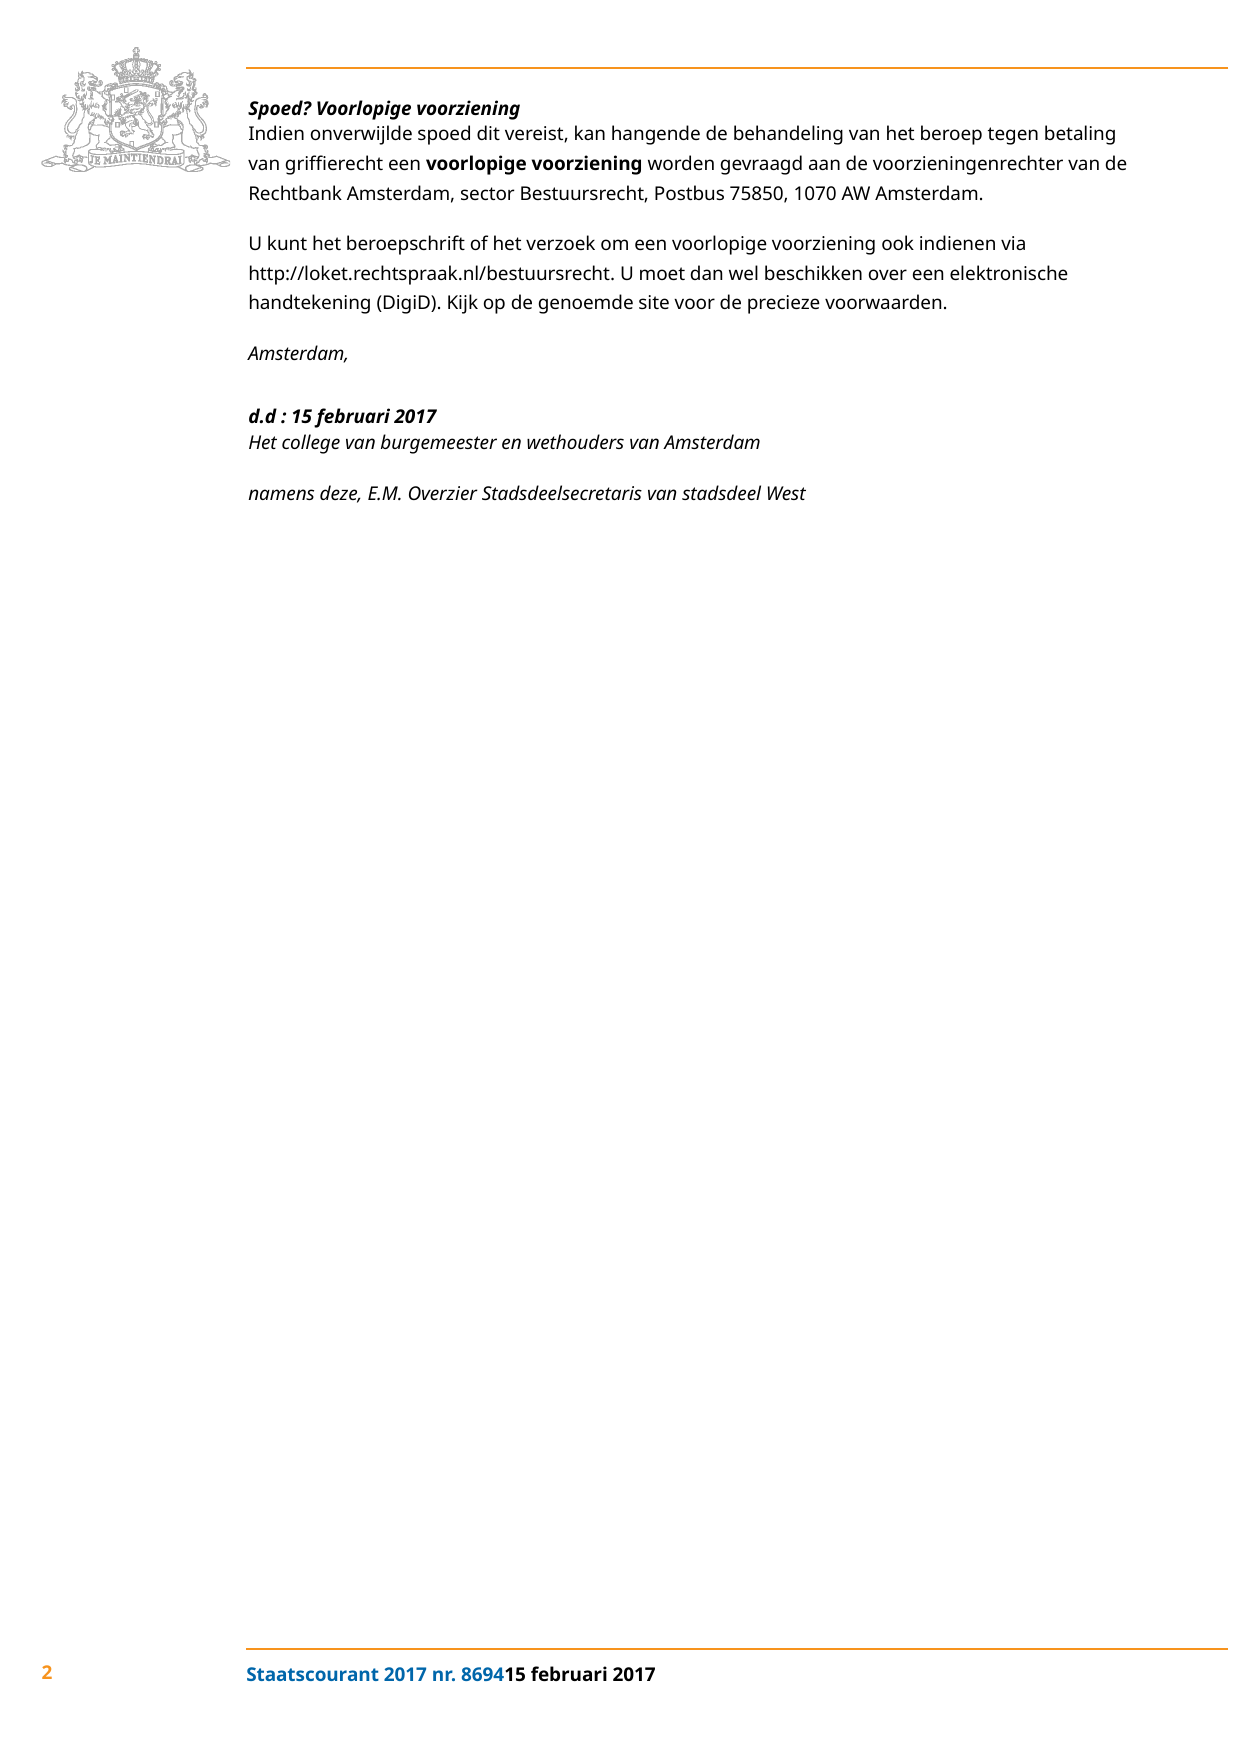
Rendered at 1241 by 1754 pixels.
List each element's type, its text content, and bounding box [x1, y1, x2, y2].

text U kunt het beroepschrift of het verzoek om een voorlopige voorziening ook indienen via http://loket.rechtspraak.nl/bestuursrecht. U moet dan wel beschikken over een elektronische handtekening (DigiD). Kijk op de genoemde site voor de precieze voorwaarden. [248, 230, 1152, 315]
text Indien onverwijlde spoed dit vereist, kan hangende de behandeling van het beroep tegen betaling van griffierecht een voorlopige voorziening worden gevraagd aan de voorzieningenrechter van de Rechtbank Amsterdam, sector Bestuursrecht, Postbus 75850, 1070 AW Amsterdam. [248, 121, 1152, 205]
text d.d : 15 februari 2017 [248, 404, 1152, 429]
text Het college van burgemeester en wethouders van Amsterdam [248, 429, 1152, 455]
text namens deze, E.M. Overzier Stadsdeelsecretaris van stadsdeel West [248, 480, 1152, 506]
text Spoed? Voorlopige voorziening [248, 95, 1152, 121]
picture [41, 47, 231, 172]
text Amsterdam, [248, 340, 1152, 365]
